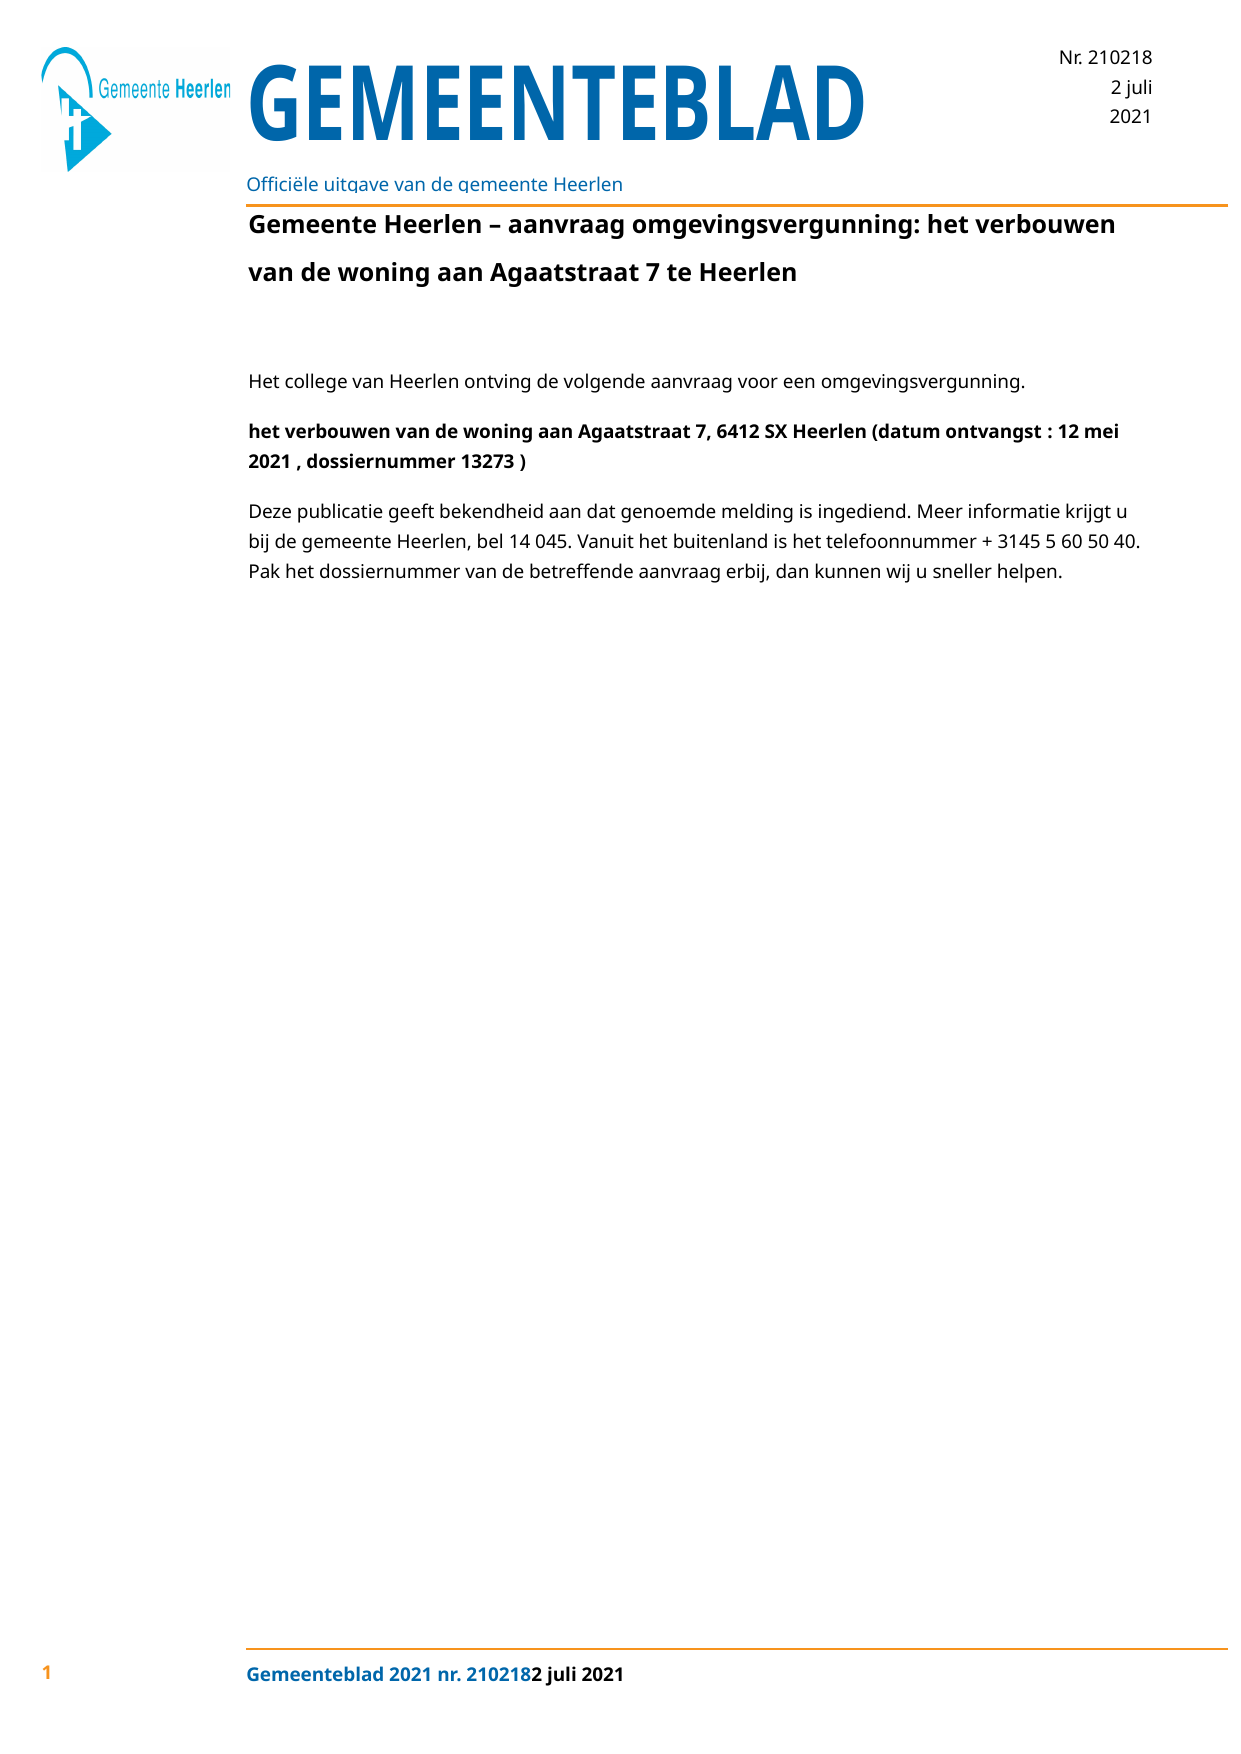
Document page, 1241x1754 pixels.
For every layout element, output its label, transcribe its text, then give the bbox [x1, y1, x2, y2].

text het verbouwen van de woning aan Agaatstraat 7, 6412 SX Heerlen (datum ontvangst : 12 mei 2021 , dossiernummer 13273 ) [248, 419, 1152, 474]
picture [41, 47, 59, 70]
picture [41, 47, 231, 172]
text Het college van Heerlen ontving de volgende aanvraag voor een omgevingsvergunning. [248, 368, 1152, 394]
text Gemeente Heerlen – aanvraag omgevingsvergunning: het verbouwen van de woning aan Agaatstraat 7 te Heerlen [248, 207, 1152, 288]
text Deze publicatie geeft bekendheid aan dat genoemde melding is ingediend. Meer informatie krijgt u bij de gemeente Heerlen, bel 14 045. Vanuit het buitenland is het telefoonnummer + 3145 5 60 50 40. Pak het dossiernummer van de betreffende aanvraag erbij, dan kunnen wij u sneller helpen. [248, 499, 1152, 584]
